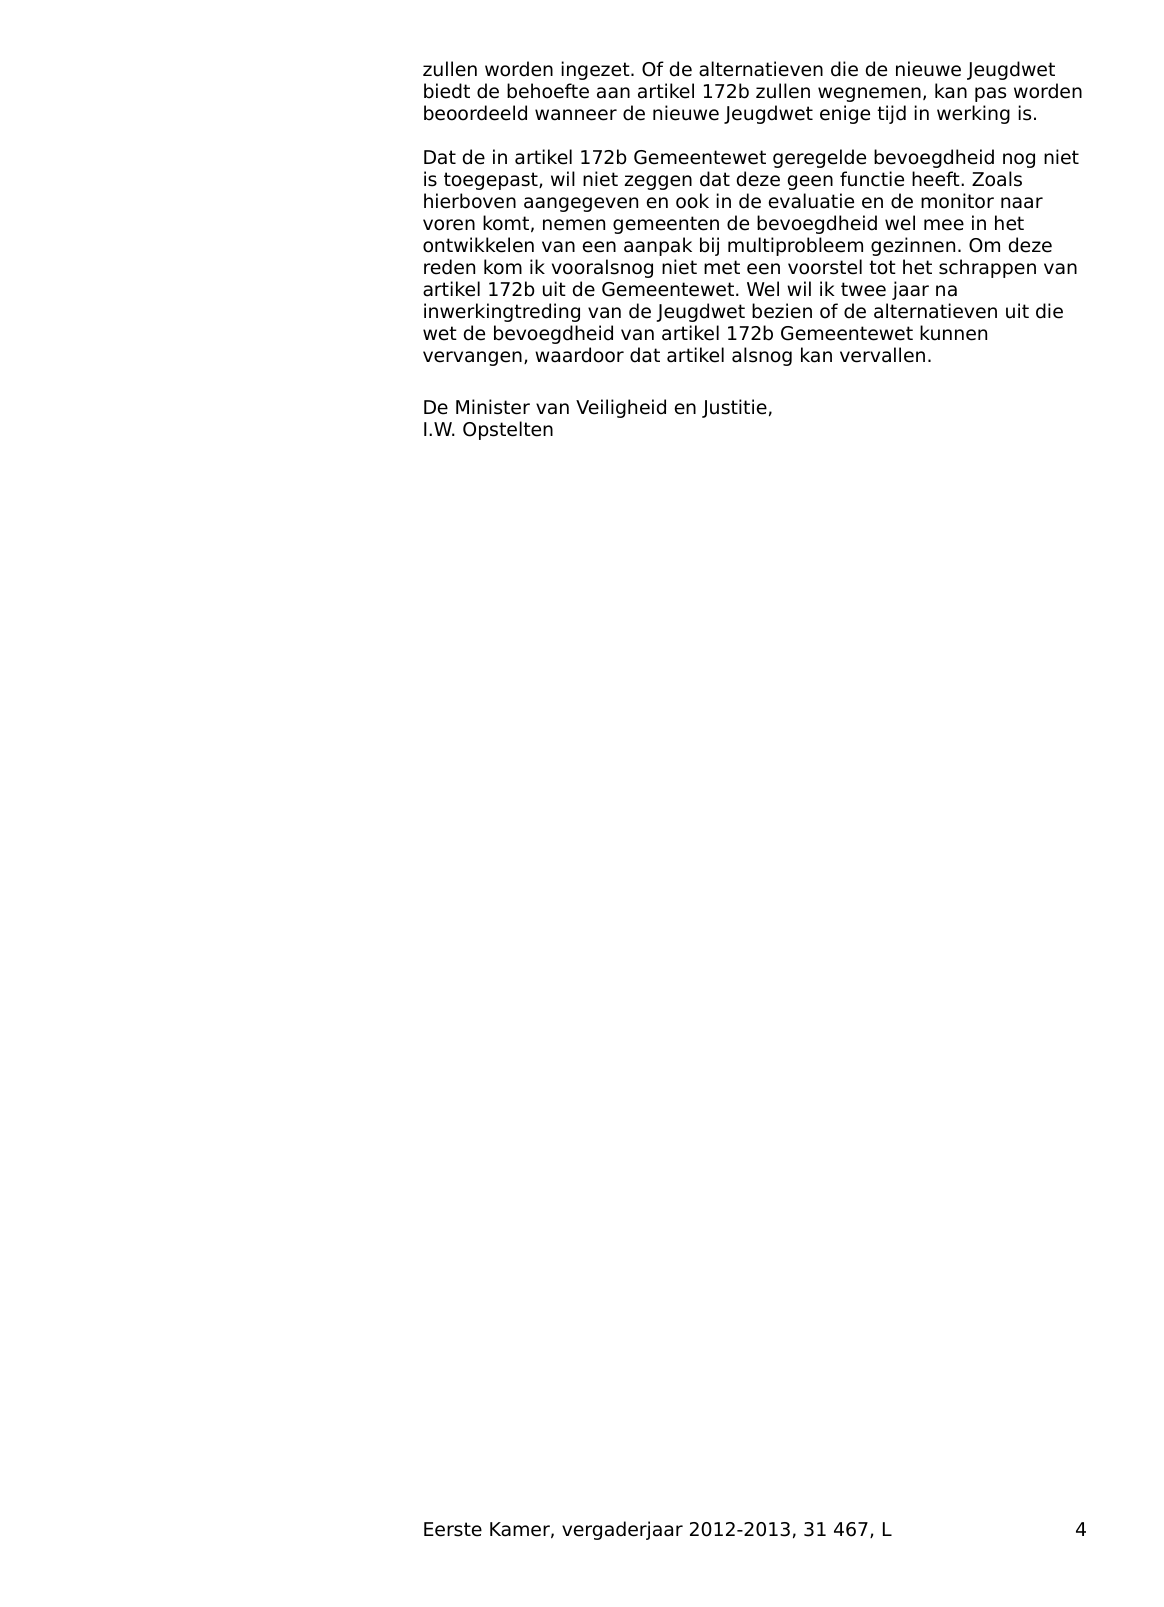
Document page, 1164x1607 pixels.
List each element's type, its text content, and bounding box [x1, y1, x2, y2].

text De Minister van Veiligheid en Justitie, I.W. Opstelten [422, 397, 1087, 441]
text zullen worden ingezet. Of de alternatieven die de nieuwe Jeugdwet biedt de behoefte aan artikel 172b zullen wegnemen, kan pas worden beoordeeld wanneer de nieuwe Jeugdwet enige tijd in werking is. [422, 59, 1087, 125]
text Dat de in artikel 172b Gemeentewet geregelde bevoegdheid nog niet is toegepast, wil niet zeggen dat deze geen functie heeft. Zoals hierboven aangegeven en ook in de evaluatie en de monitor naar voren komt, nemen gemeenten de bevoegdheid wel mee in het ontwikkelen van een aanpak bij multiprobleem gezinnen. Om deze reden kom ik vooralsnog niet met een voorstel tot het schrappen van artikel 172b uit de Gemeentewet. Wel wil ik twee jaar na inwerkingtreding van de Jeugdwet bezien of de alternatieven uit die wet de bevoegdheid van artikel 172b Gemeentewet kunnen vervangen, waardoor dat artikel alsnog kan vervallen. [422, 147, 1087, 367]
